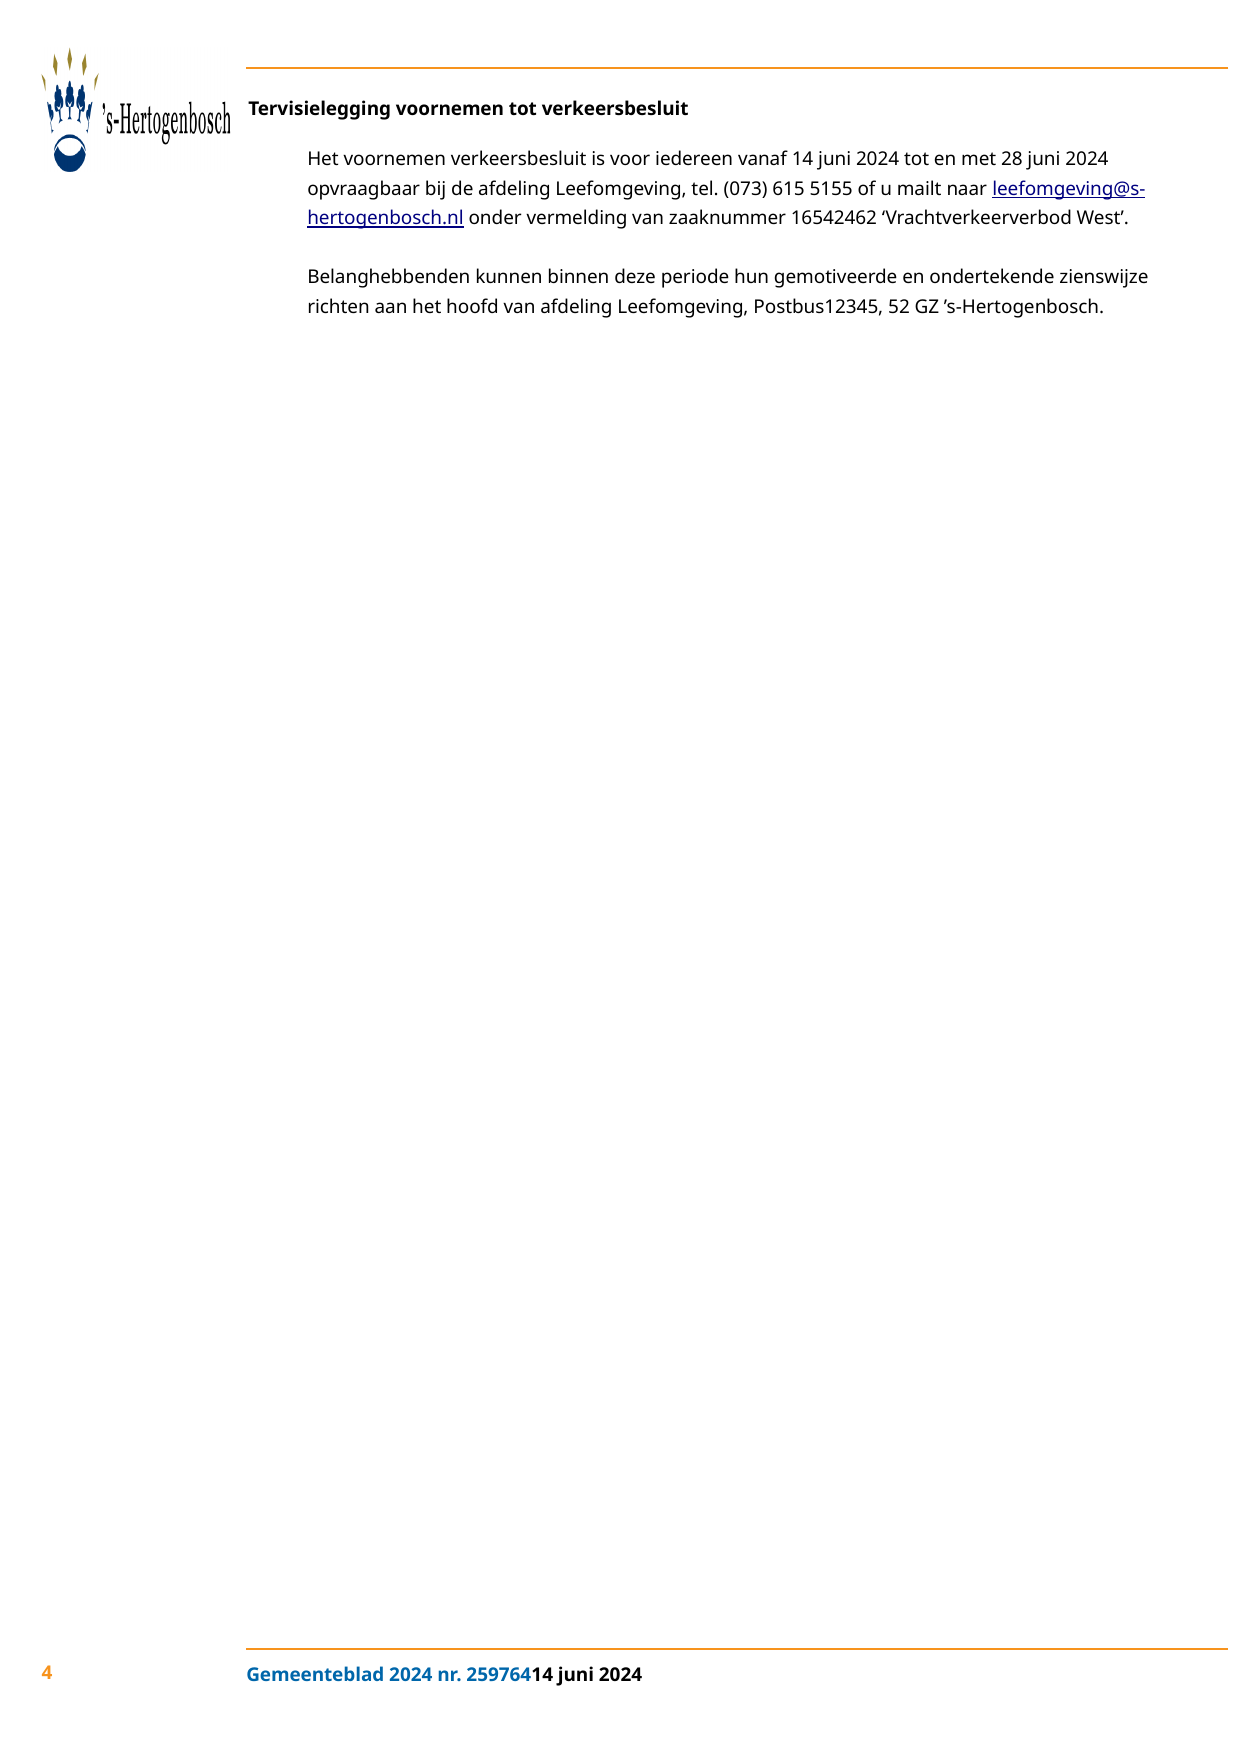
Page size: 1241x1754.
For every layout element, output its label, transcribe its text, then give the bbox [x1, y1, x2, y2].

list Het voornemen verkeersbesluit is voor iedereen vanaf 14 juni 2024 tot en met 28 juni 2024 opvraagbaar bij de afdeling Leefomgeving, tel. (073) 615 5155 of u mailt naar leefomgeving@s-hertogenbosch.nl onder vermelding van zaaknummer 16542462 ‘Vrachtverkeerverbod West’. [248, 145, 1152, 230]
picture [41, 47, 231, 172]
text Tervisielegging voornemen tot verkeersbesluit [248, 95, 1152, 121]
list Belanghebbenden kunnen binnen deze periode hun gemotiveerde en ondertekende zienswijze richten aan het hoofd van afdeling Leefomgeving, Postbus12345, 52 GZ ’s-Hertogenbosch. [248, 263, 1152, 319]
